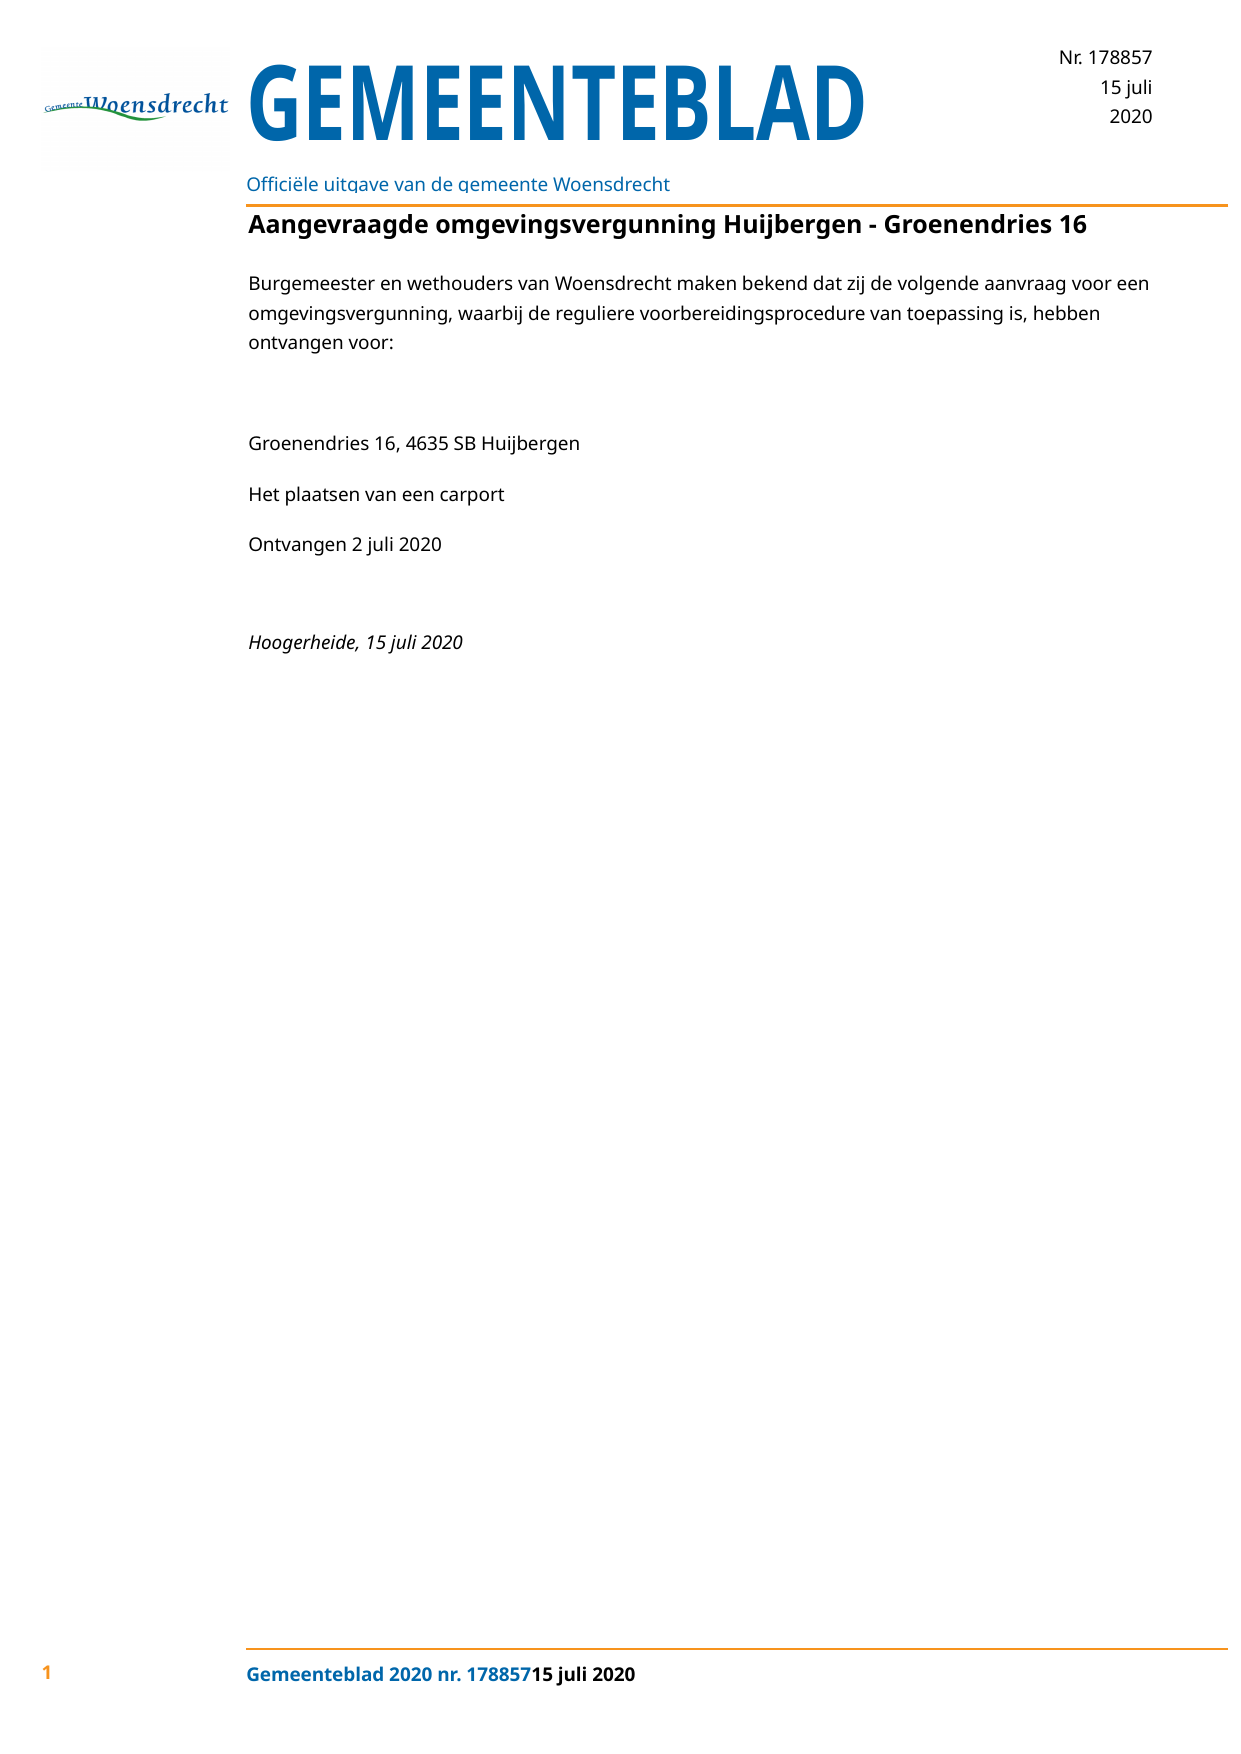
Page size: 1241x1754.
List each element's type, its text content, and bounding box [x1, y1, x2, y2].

picture [41, 47, 231, 172]
text Groenendries 16, 4635 SB Huijbergen [248, 430, 1152, 456]
text Het plaatsen van een carport [248, 481, 1152, 506]
text Ontvangen 2 juli 2020 [248, 531, 1152, 557]
text Burgemeester en wethouders van Woensdrecht maken bekend dat zij de volgende aanvraag voor een omgevingsvergunning, waarbij de reguliere voorbereidingsprocedure van toepassing is, hebben ontvangen voor: [248, 270, 1152, 355]
text Aangevraagde omgevingsvergunning Huijbergen - Groenendries 16 [248, 207, 1152, 241]
text Hoogerheide, 15 juli 2020 [248, 629, 1152, 655]
